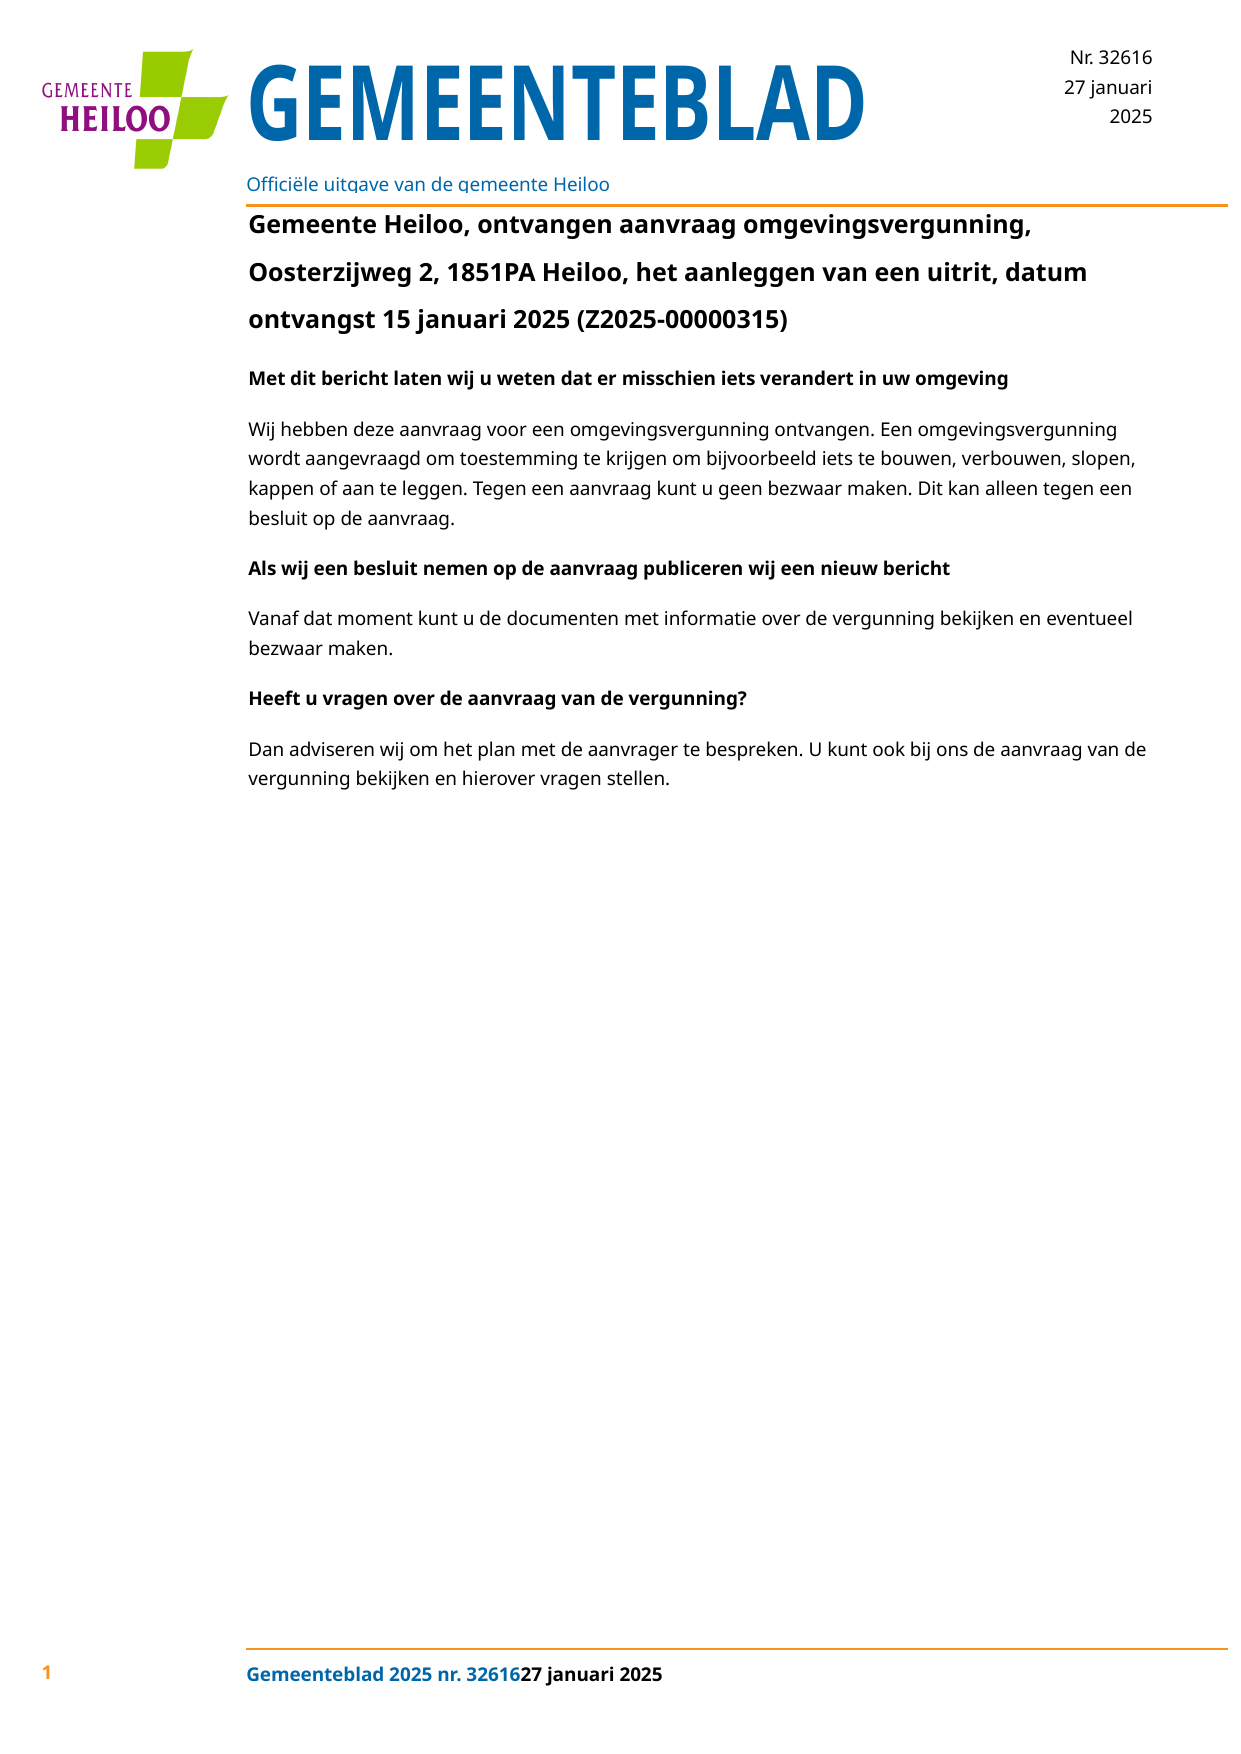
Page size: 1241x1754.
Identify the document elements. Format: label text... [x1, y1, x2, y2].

text Met dit bericht laten wij u weten dat er misschien iets verandert in uw omgeving [248, 366, 1152, 391]
text Heeft u vragen over de aanvraag van de vergunning? [248, 686, 1152, 711]
text Wij hebben deze aanvraag voor een omgevingsvergunning ontvangen. Een omgevingsvergunning wordt aangevraagd om toestemming te krijgen om bijvoorbeeld iets te bouwen, verbouwen, slopen, kappen of aan te leggen. Tegen een aanvraag kunt u geen bezwaar maken. Dit kan alleen tegen een besluit op de aanvraag. [248, 416, 1152, 530]
text Dan adviseren wij om het plan met de aanvrager te bespreken. U kunt ook bij ons de aanvraag van de vergunning bekijken en hierover vragen stellen. [248, 736, 1152, 791]
text Vanaf dat moment kunt u de documenten met informatie over de vergunning bekijken en eventueel bezwaar maken. [248, 606, 1152, 661]
text Gemeente Heiloo, ontvangen aanvraag omgevingsvergunning, Oosterzijweg 2, 1851PA Heiloo, het aanleggen van een uitrit, datum ontvangst 15 januari 2025 (Z2025-00000315) [248, 207, 1152, 336]
text Als wij een besluit nemen op de aanvraag publiceren wij een nieuw bericht [248, 555, 1152, 581]
picture [41, 47, 231, 172]
